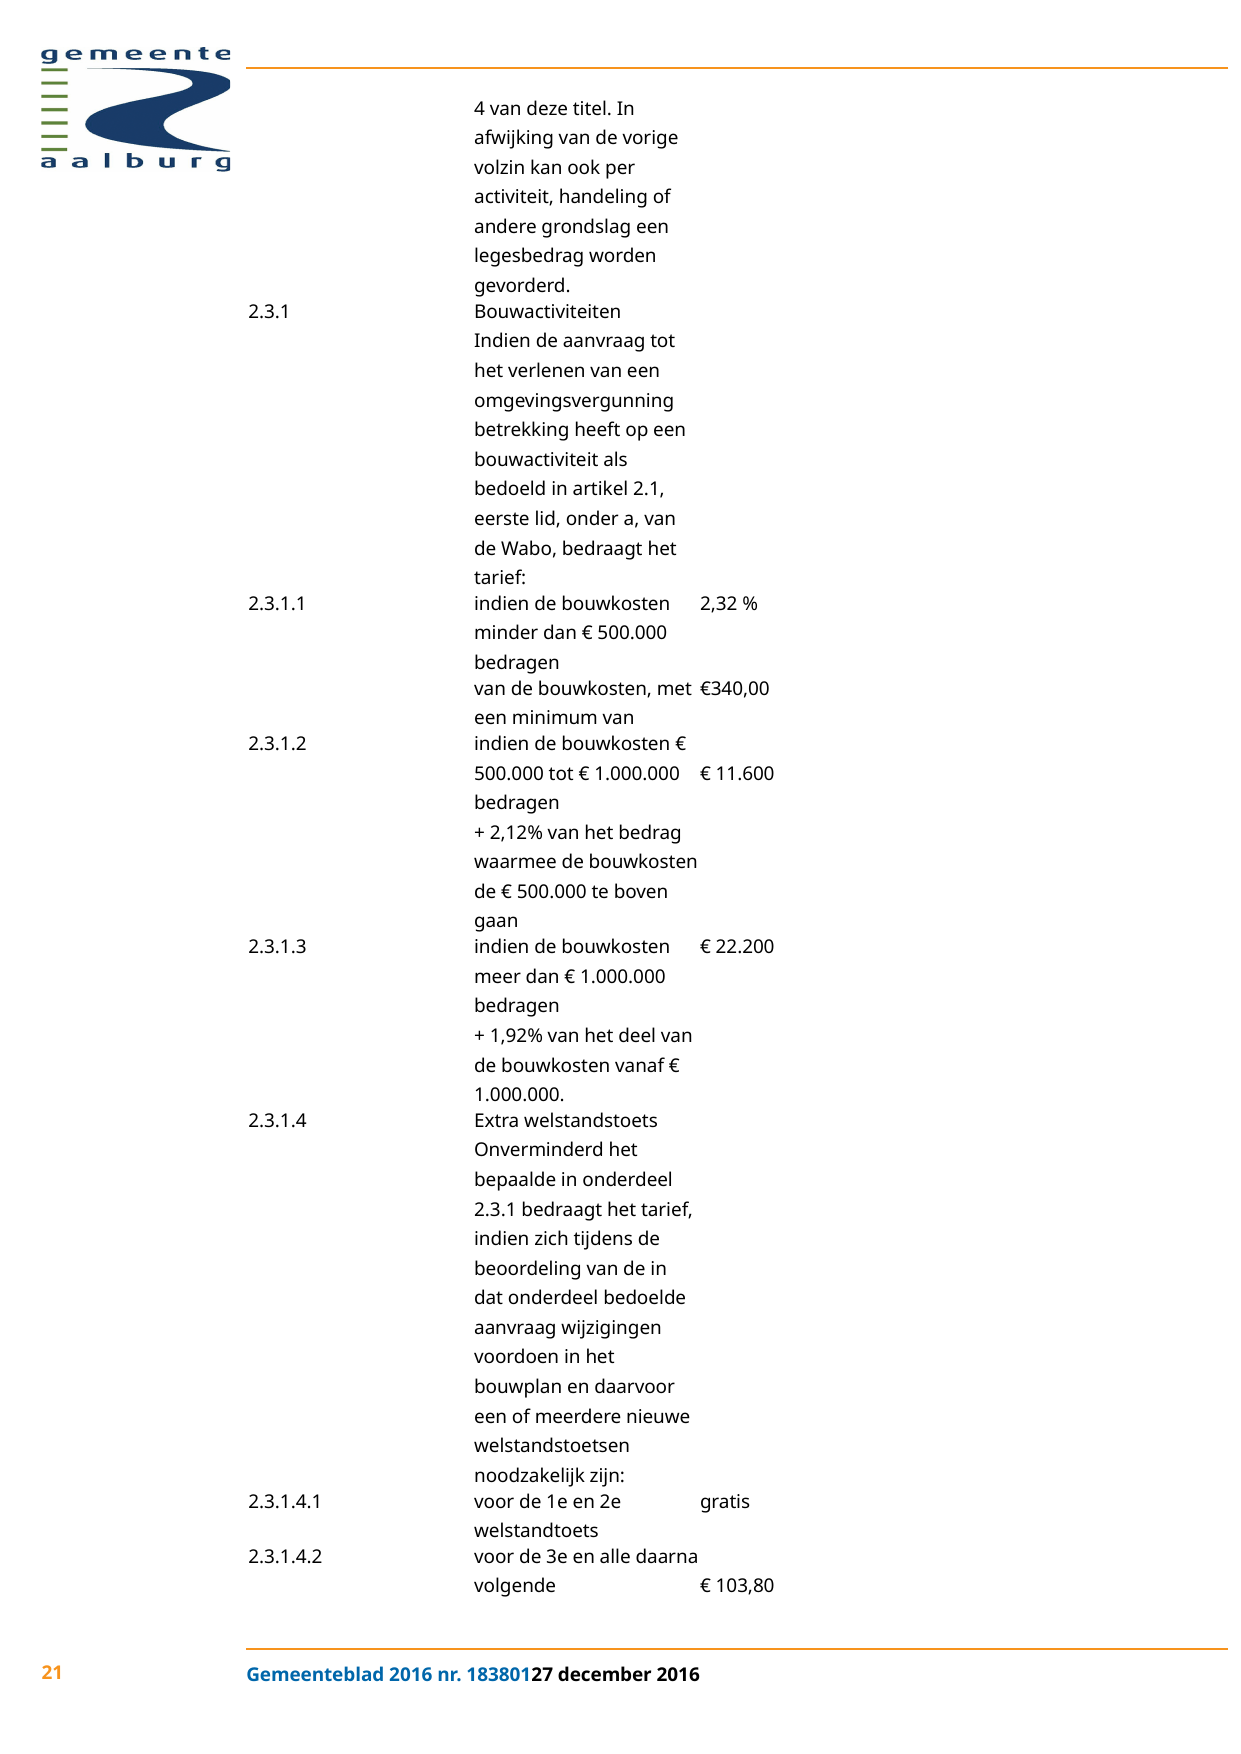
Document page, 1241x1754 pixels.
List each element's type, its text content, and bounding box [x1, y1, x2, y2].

table_cell Bouwactiviteiten Indien de aanvraag tot het verlenen van een omgevingsvergunning betrekking heeft op een bouwactiviteit als bedoeld in artikel 2.1, eerste lid, onder a, van de Wabo, bedraagt het tarief: [474, 298, 700, 590]
table_cell 2.3.1.4.1 [248, 1488, 474, 1543]
table_cell Extra welstandstoets Onverminderd het bepaalde in onderdeel 2.3.1 bedraagt het tarief, indien zich tijdens de beoordeling van de in dat onderdeel bedoelde aanvraag wijzigingen voordoen in het bouwplan en daarvoor een of meerdere nieuwe welstandstoetsen noodzakelijk zijn: [474, 1107, 700, 1488]
table_cell 2.3.1.4 [248, 1107, 474, 1488]
table_cell indien de bouwkosten € 500.000 tot € 1.000.000 bedragen + 2,12% van het bedrag waarmee de bouwkosten de € 500.000 te boven gaan [474, 730, 700, 933]
table_cell [248, 675, 474, 730]
table_cell 2.3.1.2 [248, 730, 474, 933]
table_cell gratis [700, 1488, 926, 1543]
table_cell voor de 1e en 2e welstandtoets [474, 1488, 700, 1543]
table_cell € 22.200 [700, 934, 926, 1107]
table_cell [700, 298, 926, 590]
table_cell indien de bouwkosten minder dan € 500.000 bedragen [474, 590, 700, 675]
table_cell 2.3.1.1 [248, 590, 474, 675]
table_header [700, 95, 926, 298]
table_cell € 103,80 [700, 1543, 926, 1598]
table_cell van de bouwkosten, met een minimum van [474, 675, 700, 730]
table_header 4 van deze titel. In afwijking van de vorige volzin kan ook per activiteit, handeling of andere grondslag een legesbedrag worden gevorderd. [474, 95, 700, 298]
table_cell 2.3.1 [248, 298, 474, 590]
table_cell indien de bouwkosten meer dan € 1.000.000 bedragen + 1,92% van het deel van de bouwkosten vanaf € 1.000.000. [474, 934, 700, 1107]
table_cell 2,32 % [700, 590, 926, 675]
picture [41, 47, 231, 172]
table_cell €340,00 [700, 675, 926, 730]
table_cell € 11.600 [700, 730, 926, 933]
table_header [248, 95, 474, 298]
table_cell voor de 3e en alle daarna volgende [474, 1543, 700, 1598]
table_cell 2.3.1.3 [248, 934, 474, 1107]
table_cell 2.3.1.4.2 [248, 1543, 474, 1598]
